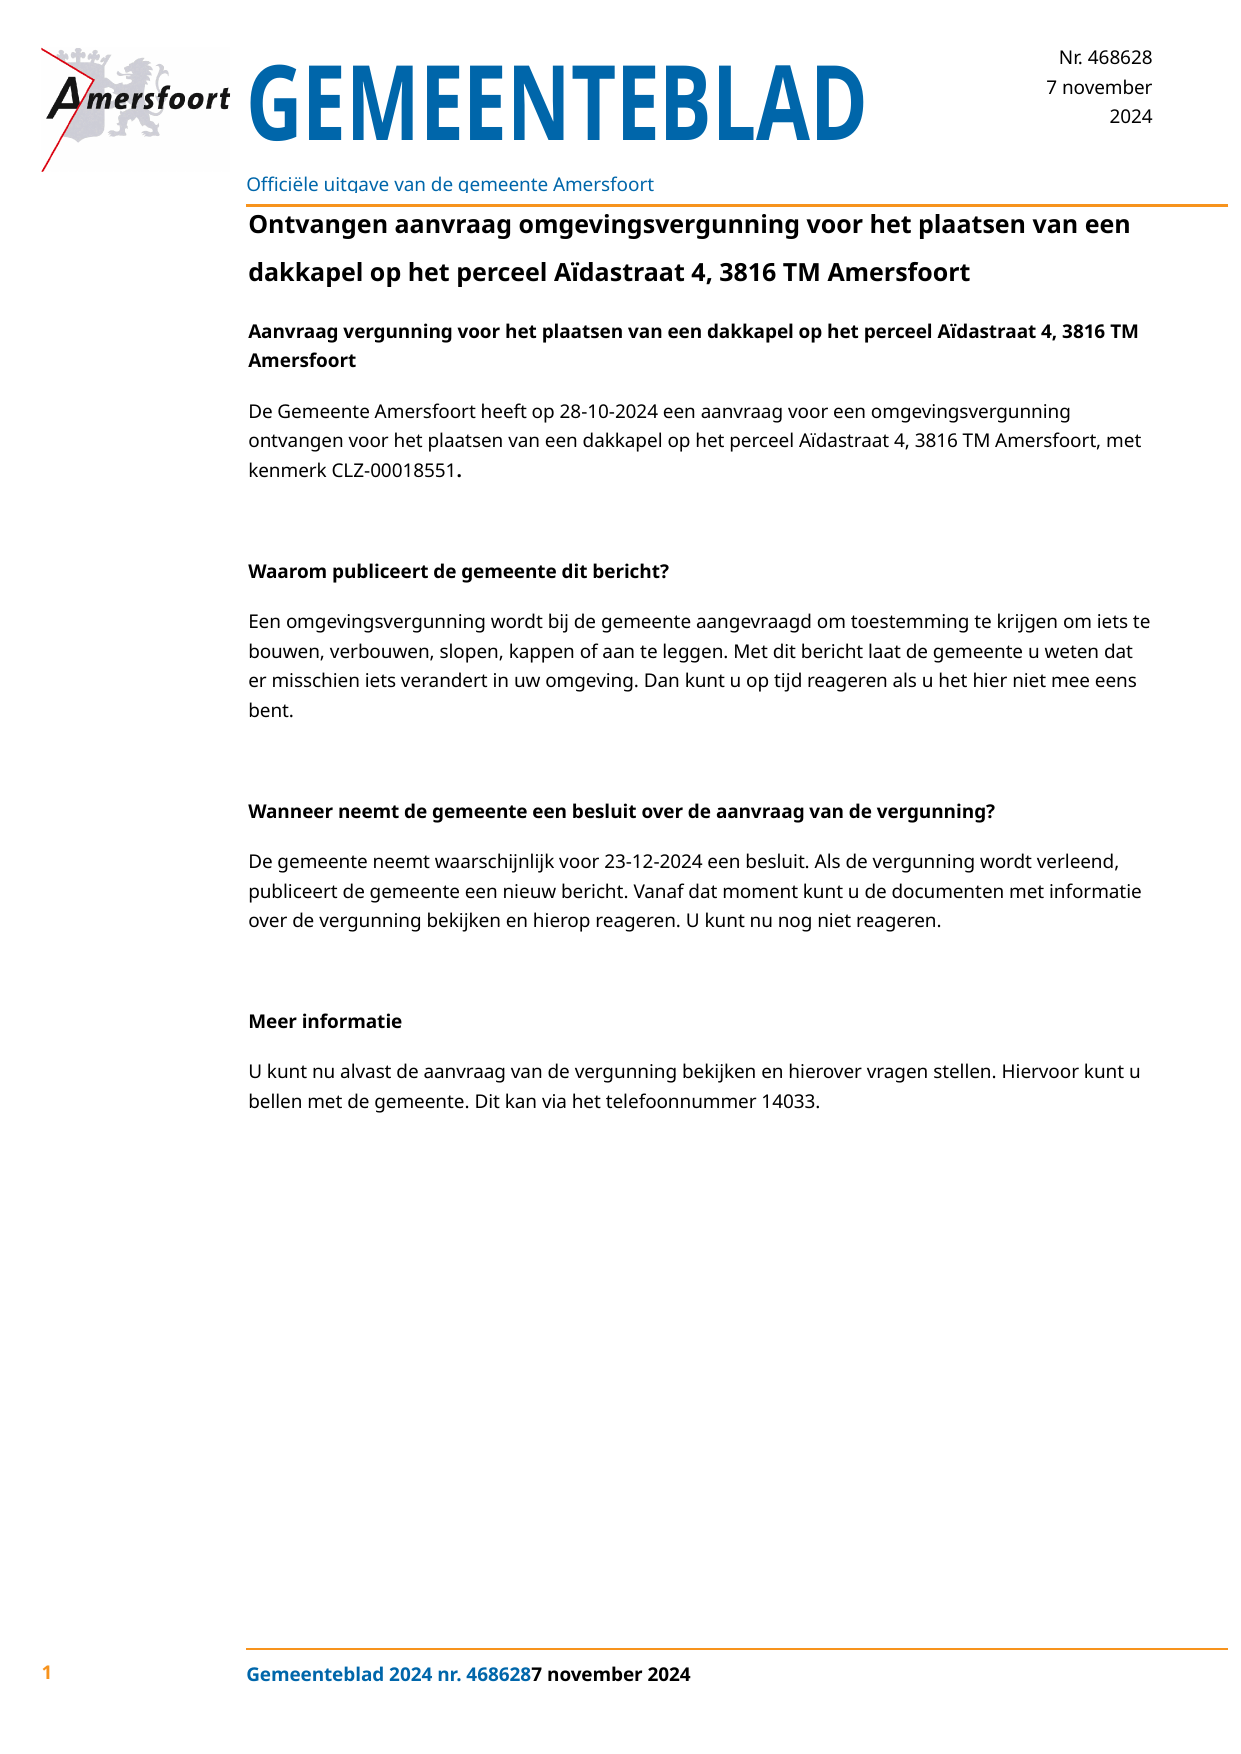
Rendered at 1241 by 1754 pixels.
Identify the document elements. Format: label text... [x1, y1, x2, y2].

picture [41, 47, 231, 172]
text Meer informatie [248, 1008, 1152, 1034]
text Aanvraag vergunning voor het plaatsen van een dakkapel op het perceel Aïdastraat 4, 3816 TM Amersfoort [248, 318, 1152, 373]
text U kunt nu alvast de aanvraag van de vergunning bekijken en hierover vragen stellen. Hiervoor kunt u bellen met de gemeente. Dit kan via het telefoonnummer 14033. [248, 1059, 1152, 1114]
text De gemeente neemt waarschijnlijk voor 23-12-2024 een besluit. Als de vergunning wordt verleend, publiceert de gemeente een nieuw bericht. Vanaf dat moment kunt u de documenten met informatie over de vergunning bekijken en hierop reageren. U kunt nu nog niet reageren. [248, 848, 1152, 933]
text De Gemeente Amersfoort heeft op 28-10-2024 een aanvraag voor een omgevingsvergunning ontvangen voor het plaatsen van een dakkapel op het perceel Aïdastraat 4, 3816 TM Amersfoort, met kenmerk CLZ-00018551. [248, 398, 1152, 483]
text Ontvangen aanvraag omgevingsvergunning voor het plaatsen van een dakkapel op het perceel Aïdastraat 4, 3816 TM Amersfoort [248, 207, 1152, 288]
text Waarom publiceert de gemeente dit bericht? [248, 558, 1152, 584]
text Wanneer neemt de gemeente een besluit over de aanvraag van de vergunning? [248, 798, 1152, 824]
text Een omgevingsvergunning wordt bij de gemeente aangevraagd om toestemming te krijgen om iets te bouwen, verbouwen, slopen, kappen of aan te leggen. Met dit bericht laat de gemeente u weten dat er misschien iets verandert in uw omgeving. Dan kunt u op tijd reageren als u het hier niet mee eens bent. [248, 608, 1152, 723]
